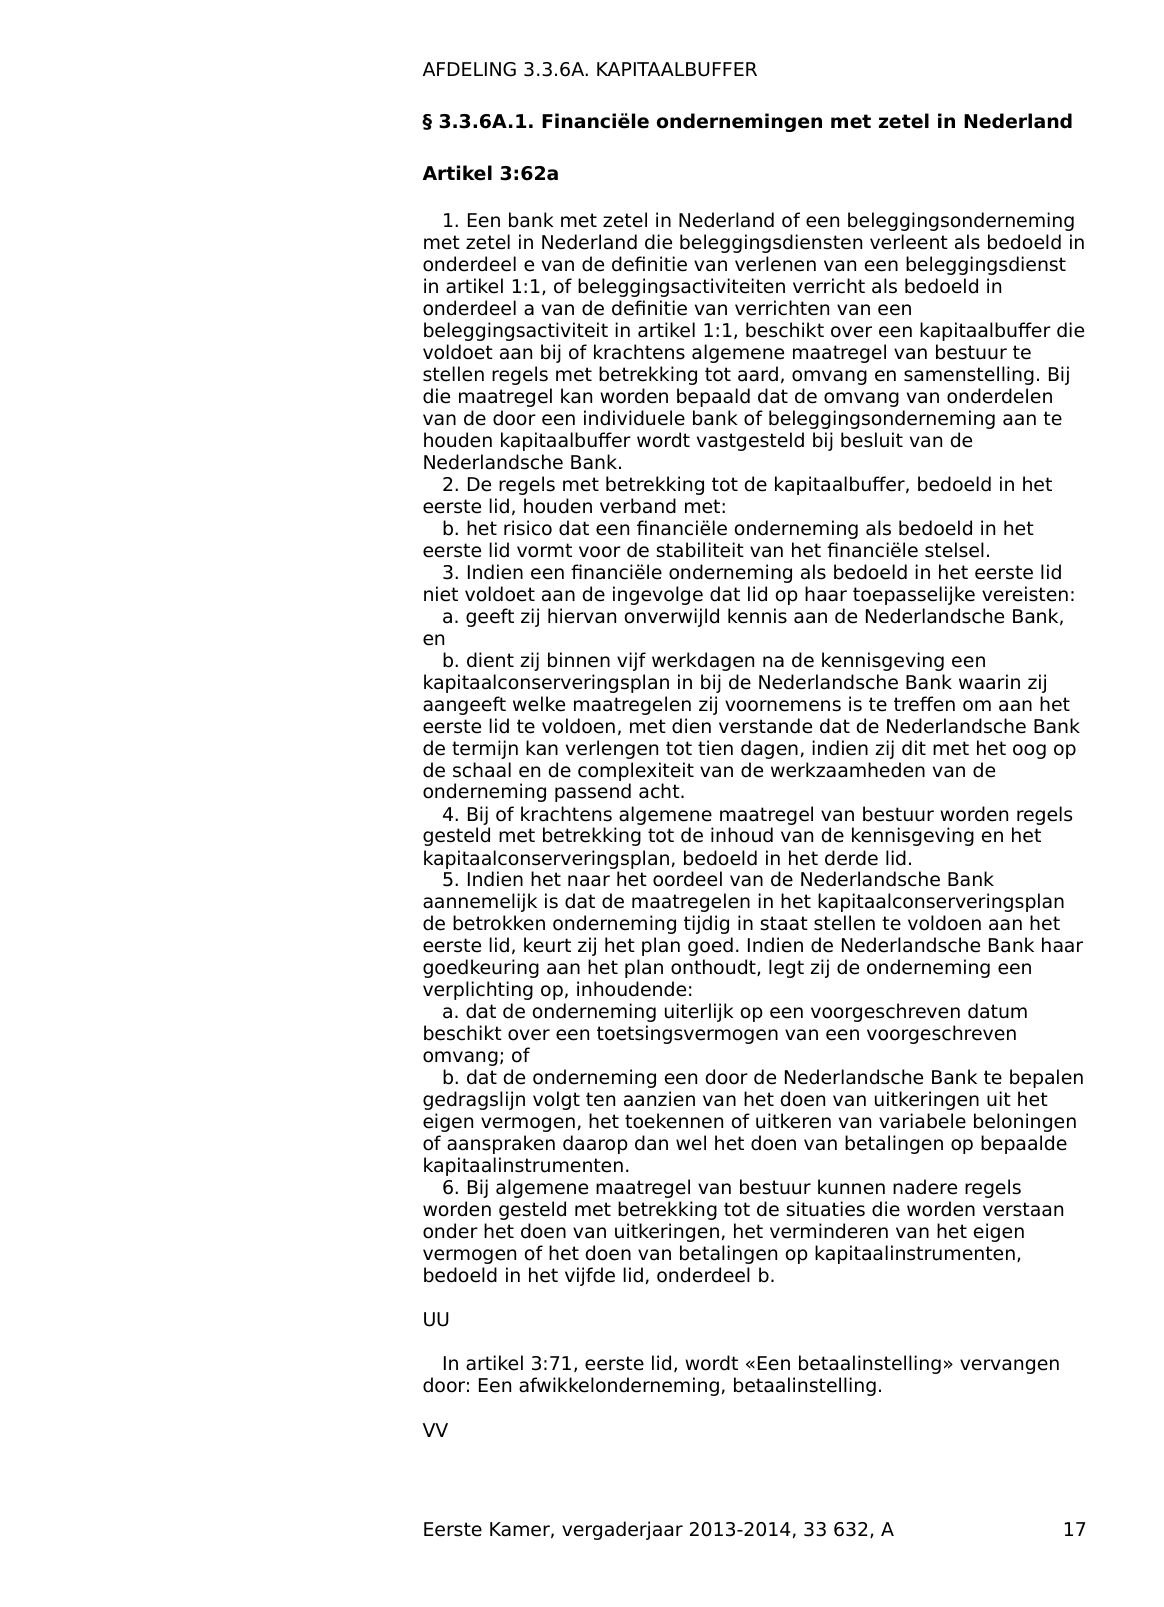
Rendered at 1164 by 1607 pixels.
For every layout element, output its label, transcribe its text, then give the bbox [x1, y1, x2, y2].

text b. dient zij binnen vijf werkdagen na de kennisgeving een kapitaalconserveringsplan in bij de Nederlandsche Bank waarin zij aangeeft welke maatregelen zij voornemens is te treffen om aan het eerste lid te voldoen, met dien verstande dat de Nederlandsche Bank de termijn kan verlengen tot tien dagen, indien zij dit met het oog op de schaal en de complexiteit van de werkzaamheden van de onderneming passend acht. [422, 649, 1087, 803]
text UU [422, 1309, 1087, 1331]
text a. geeft zij hiervan onverwijld kennis aan de Nederlandsche Bank, en [422, 606, 1087, 649]
text VV [422, 1419, 1087, 1441]
text b. het risico dat een financiële onderneming als bedoeld in het eerste lid vormt voor de stabiliteit van het financiële stelsel. [422, 518, 1087, 562]
text 4. Bij of krachtens algemene maatregel van bestuur worden regels gesteld met betrekking tot de inhoud van de kennisgeving en het kapitaalconserveringsplan, bedoeld in het derde lid. [422, 803, 1087, 869]
text 1. Een bank met zetel in Nederland of een beleggingsonderneming met zetel in Nederland die beleggingsdiensten verleent als bedoeld in onderdeel e van de definitie van verlenen van een beleggingsdienst in artikel 1:1, of beleggingsactiviteiten verricht als bedoeld in onderdeel a van de definitie van verrichten van een beleggingsactiviteit in artikel 1:1, beschikt over een kapitaalbuffer die voldoet aan bij of krachtens algemene maatregel van bestuur te stellen regels met betrekking tot aard, omvang en samenstelling. Bij die maatregel kan worden bepaald dat de omvang van onderdelen van de door een individuele bank of beleggingsonderneming aan te houden kapitaalbuffer wordt vastgesteld bij besluit van de Nederlandsche Bank. [422, 210, 1087, 474]
subtitle § 3.3.6A.1. Financiële ondernemingen met zetel in Nederland [422, 111, 1087, 133]
text 5. Indien het naar het oordeel van de Nederlandsche Bank aannemelijk is dat de maatregelen in het kapitaalconserveringsplan de betrokken onderneming tijdig in staat stellen te voldoen aan het eerste lid, keurt zij het plan goed. Indien de Nederlandsche Bank haar goedkeuring aan het plan onthoudt, legt zij de onderneming een verplichting op, inhoudende: [422, 869, 1087, 1001]
text a. dat de onderneming uiterlijk op een voorgeschreven datum beschikt over een toetsingsvermogen van een voorgeschreven omvang; of [422, 1001, 1087, 1067]
text 2. De regels met betrekking tot de kapitaalbuffer, bedoeld in het eerste lid, houden verband met: [422, 474, 1087, 518]
text b. dat de onderneming een door de Nederlandsche Bank te bepalen gedragslijn volgt ten aanzien van het doen van uitkeringen uit het eigen vermogen, het toekennen of uitkeren van variabele beloningen of aanspraken daarop dan wel het doen van betalingen op bepaalde kapitaalinstrumenten. [422, 1067, 1087, 1177]
subtitle Artikel 3:62a [422, 163, 1087, 185]
text In artikel 3:71, eerste lid, wordt «Een betaalinstelling» vervangen door: Een afwikkelonderneming, betaalinstelling. [422, 1353, 1087, 1397]
text 3. Indien een financiële onderneming als bedoeld in het eerste lid niet voldoet aan de ingevolge dat lid op haar toepasselijke vereisten: [422, 562, 1087, 606]
text 6. Bij algemene maatregel van bestuur kunnen nadere regels worden gesteld met betrekking tot de situaties die worden verstaan onder het doen van uitkeringen, het verminderen van het eigen vermogen of het doen van betalingen op kapitaalinstrumenten, bedoeld in het vijfde lid, onderdeel b. [422, 1177, 1087, 1287]
subtitle AFDELING 3.3.6A. KAPITAALBUFFER [422, 59, 1087, 81]
